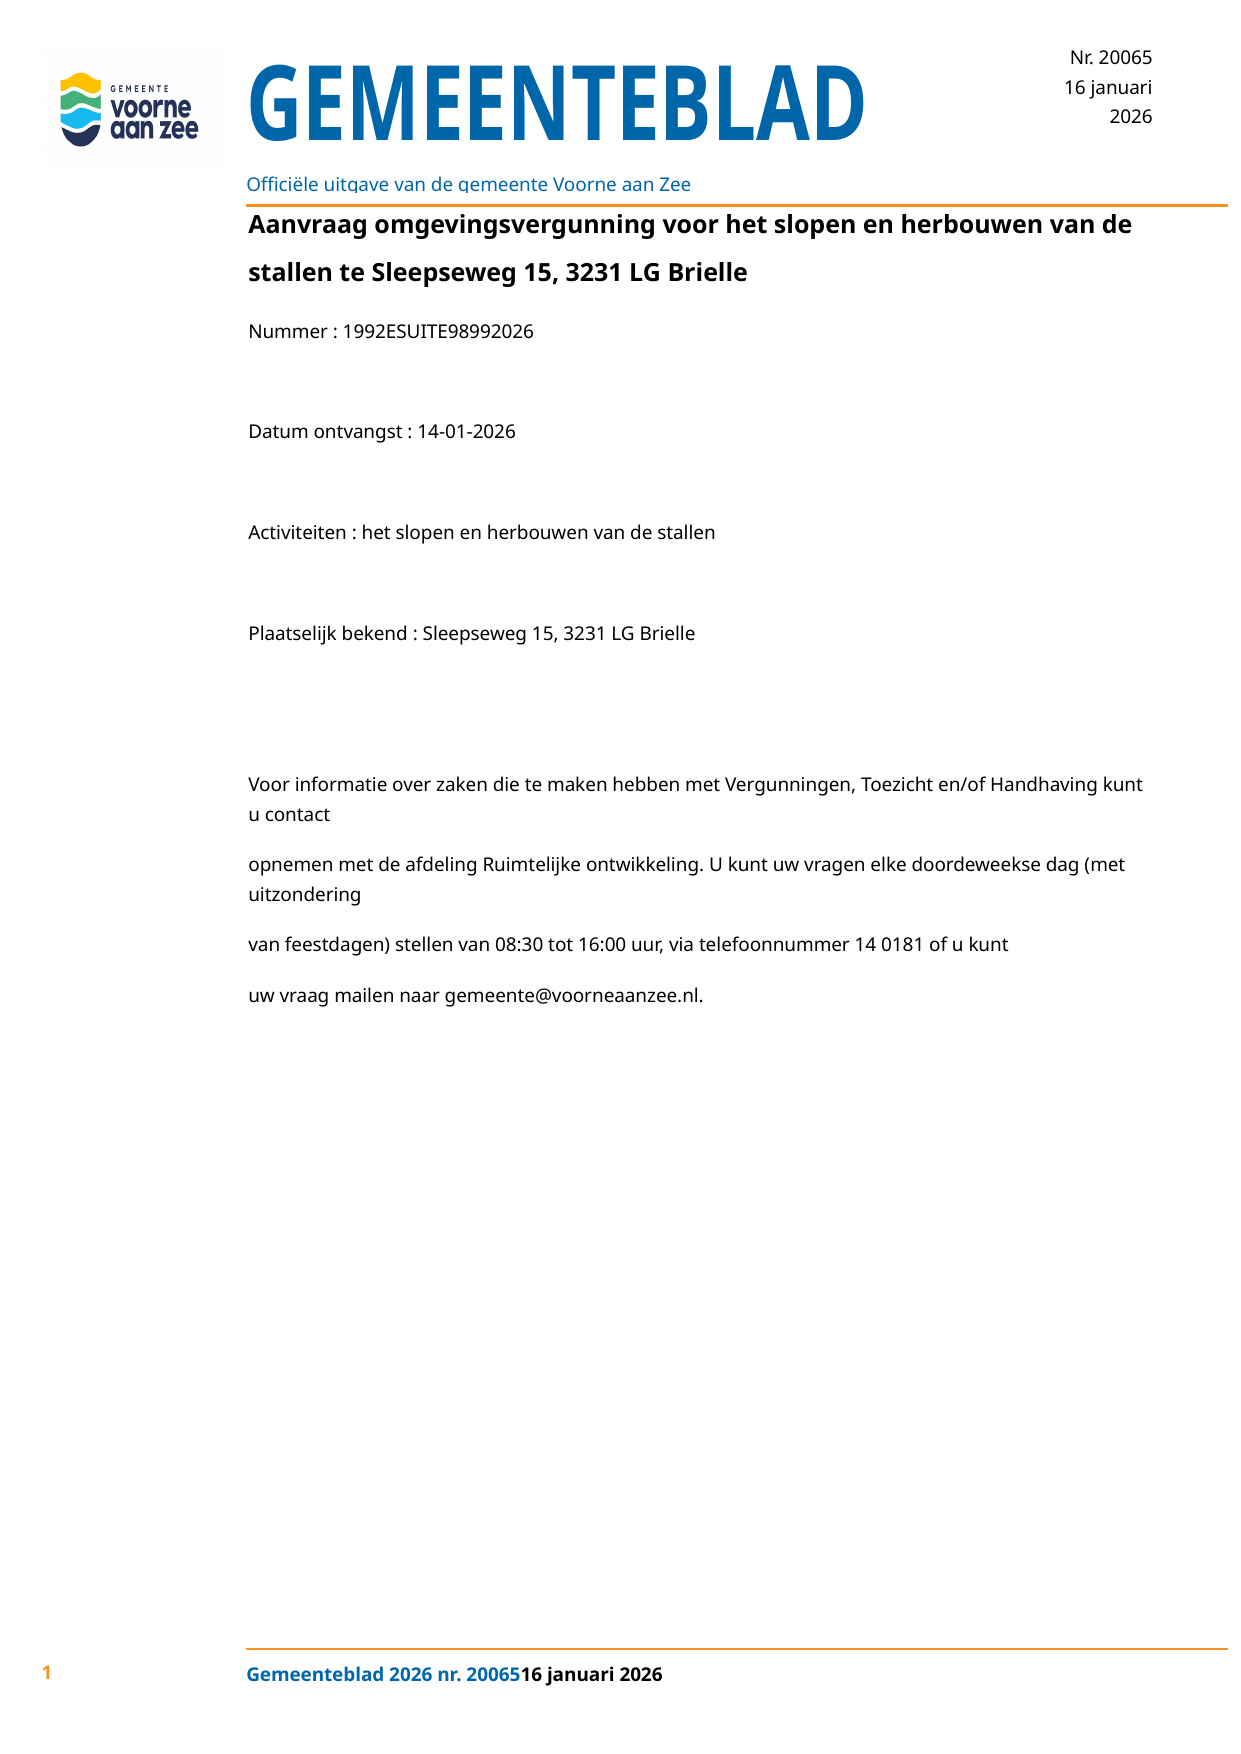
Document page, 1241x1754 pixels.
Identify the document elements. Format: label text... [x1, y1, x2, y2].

text Voor informatie over zaken die te maken hebben met Vergunningen, Toezicht en/of Handhaving kunt u contact [248, 772, 1152, 827]
text Plaatselijk bekend : Sleepseweg 15, 3231 LG Brielle [248, 620, 1152, 646]
text Aanvraag omgevingsvergunning voor het slopen en herbouwen van de stallen te Sleepseweg 15, 3231 LG Brielle [248, 207, 1152, 288]
text uw vraag mailen naar gemeente@voorneaanzee.nl. [248, 982, 1152, 1008]
text Activiteiten : het slopen en herbouwen van de stallen [248, 519, 1152, 545]
text Datum ontvangst : 14-01-2026 [248, 419, 1152, 444]
text Nummer : 1992ESUITE98992026 [248, 318, 1152, 344]
picture [41, 47, 231, 172]
text van feestdagen) stellen van 08:30 tot 16:00 uur, via telefoonnummer 14 0181 of u kunt [248, 932, 1152, 957]
text opnemen met de afdeling Ruimtelijke ontwikkeling. U kunt uw vragen elke doordeweekse dag (met uitzondering [248, 852, 1152, 907]
